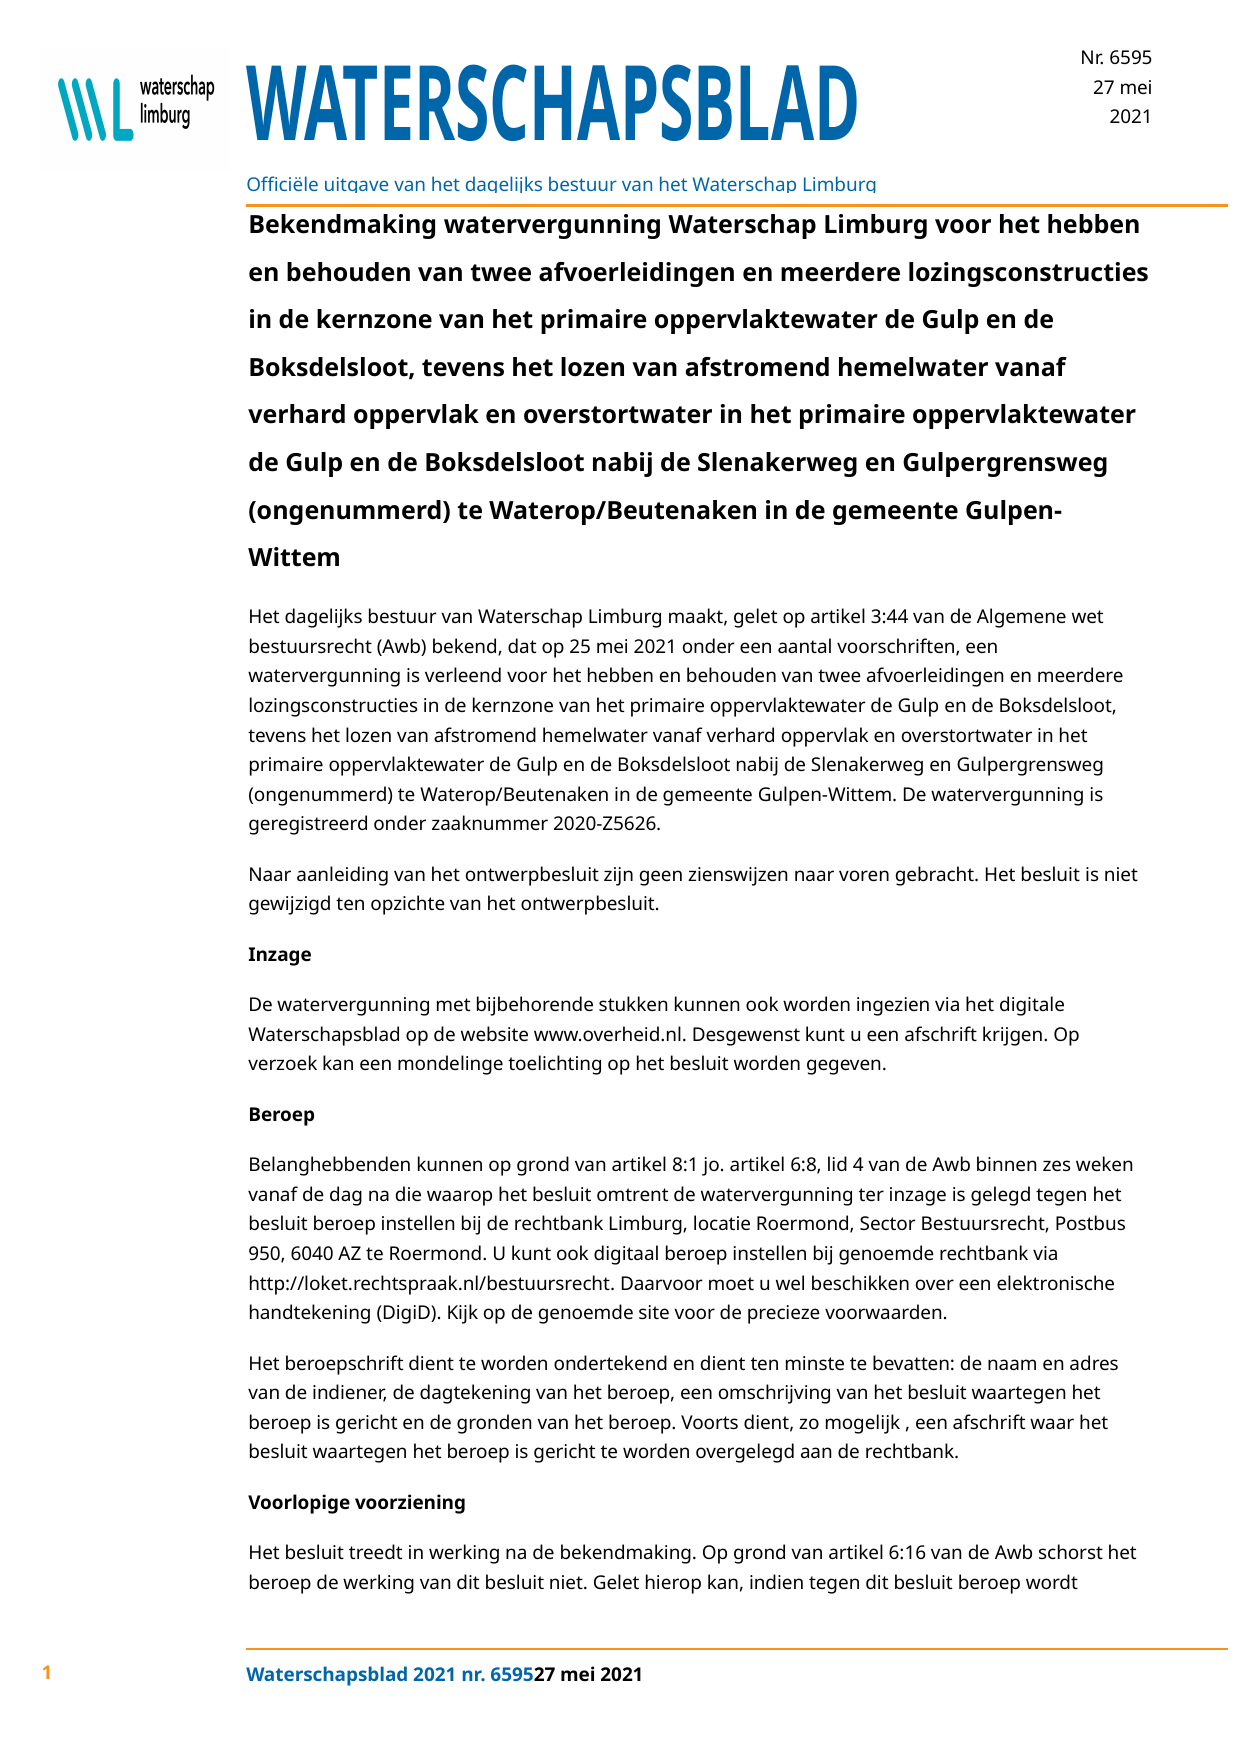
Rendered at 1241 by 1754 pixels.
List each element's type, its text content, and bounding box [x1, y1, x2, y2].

text Belanghebbenden kunnen op grond van artikel 8:1 jo. artikel 6:8, lid 4 van de Awb binnen zes weken vanaf de dag na die waarop het besluit omtrent de watervergunning ter inzage is gelegd tegen het besluit beroep instellen bij de rechtbank Limburg, locatie Roermond, Sector Bestuursrecht, Postbus 950, 6040 AZ te Roermond. U kunt ook digitaal beroep instellen bij genoemde rechtbank via http://loket.rechtspraak.nl/bestuursrecht. Daarvoor moet u wel beschikken over een elektronische handtekening (DigiD). Kijk op de genoemde site voor de precieze voorwaarden. [248, 1151, 1152, 1325]
text Inzage [248, 941, 1152, 967]
text Bekendmaking watervergunning Waterschap Limburg voor het hebben en behouden van twee afvoerleidingen en meerdere lozingsconstructies in de kernzone van het primaire oppervlaktewater de Gulp en de Boksdelsloot, tevens het lozen van afstromend hemelwater vanaf verhard oppervlak en overstortwater in het primaire oppervlaktewater de Gulp en de Boksdelsloot nabij de Slenakerweg en Gulpergrensweg (ongenummerd) te Waterop/Beutenaken in de gemeente Gulpen-Wittem [248, 207, 1152, 574]
text Het besluit treedt in werking na de bekendmaking. Op grond van artikel 6:16 van de Awb schorst het beroep de werking van dit besluit niet. Gelet hierop kan, indien tegen dit besluit beroep wordt [248, 1539, 1152, 1595]
text De watervergunning met bijbehorende stukken kunnen ook worden ingezien via het digitale Waterschapsblad op de website www.overheid.nl. Desgewenst kunt u een afschrift krijgen. Op verzoek kan een mondelinge toelichting op het besluit worden gegeven. [248, 991, 1152, 1076]
text Het dagelijks bestuur van Waterschap Limburg maakt, gelet op artikel 3:44 van de Algemene wet bestuursrecht (Awb) bekend, dat op 25 mei 2021 onder een aantal voorschriften, een watervergunning is verleend voor het hebben en behouden van twee afvoerleidingen en meerdere lozingsconstructies in de kernzone van het primaire oppervlaktewater de Gulp en de Boksdelsloot, tevens het lozen van afstromend hemelwater vanaf verhard oppervlak en overstortwater in het primaire oppervlaktewater de Gulp en de Boksdelsloot nabij de Slenakerweg en Gulpergrensweg (ongenummerd) te Waterop/Beutenaken in de gemeente Gulpen-Wittem. De watervergunning is geregistreerd onder zaaknummer 2020-Z5626. [248, 603, 1152, 836]
text Naar aanleiding van het ontwerpbesluit zijn geen zienswijzen naar voren gebracht. Het besluit is niet gewijzigd ten opzichte van het ontwerpbesluit. [248, 861, 1152, 916]
text Beroep [248, 1101, 1152, 1127]
text Het beroepschrift dient te worden ondertekend en dient ten minste te bevatten: de naam en adres van de indiener, de dagtekening van het beroep, een omschrijving van het besluit waartegen het beroep is gericht en de gronden van het beroep. Voorts dient, zo mogelijk , een afschrift waar het besluit waartegen het beroep is gericht te worden overgelegd aan de rechtbank. [248, 1350, 1152, 1464]
text Voorlopige voorziening [248, 1489, 1152, 1515]
picture [41, 47, 231, 172]
